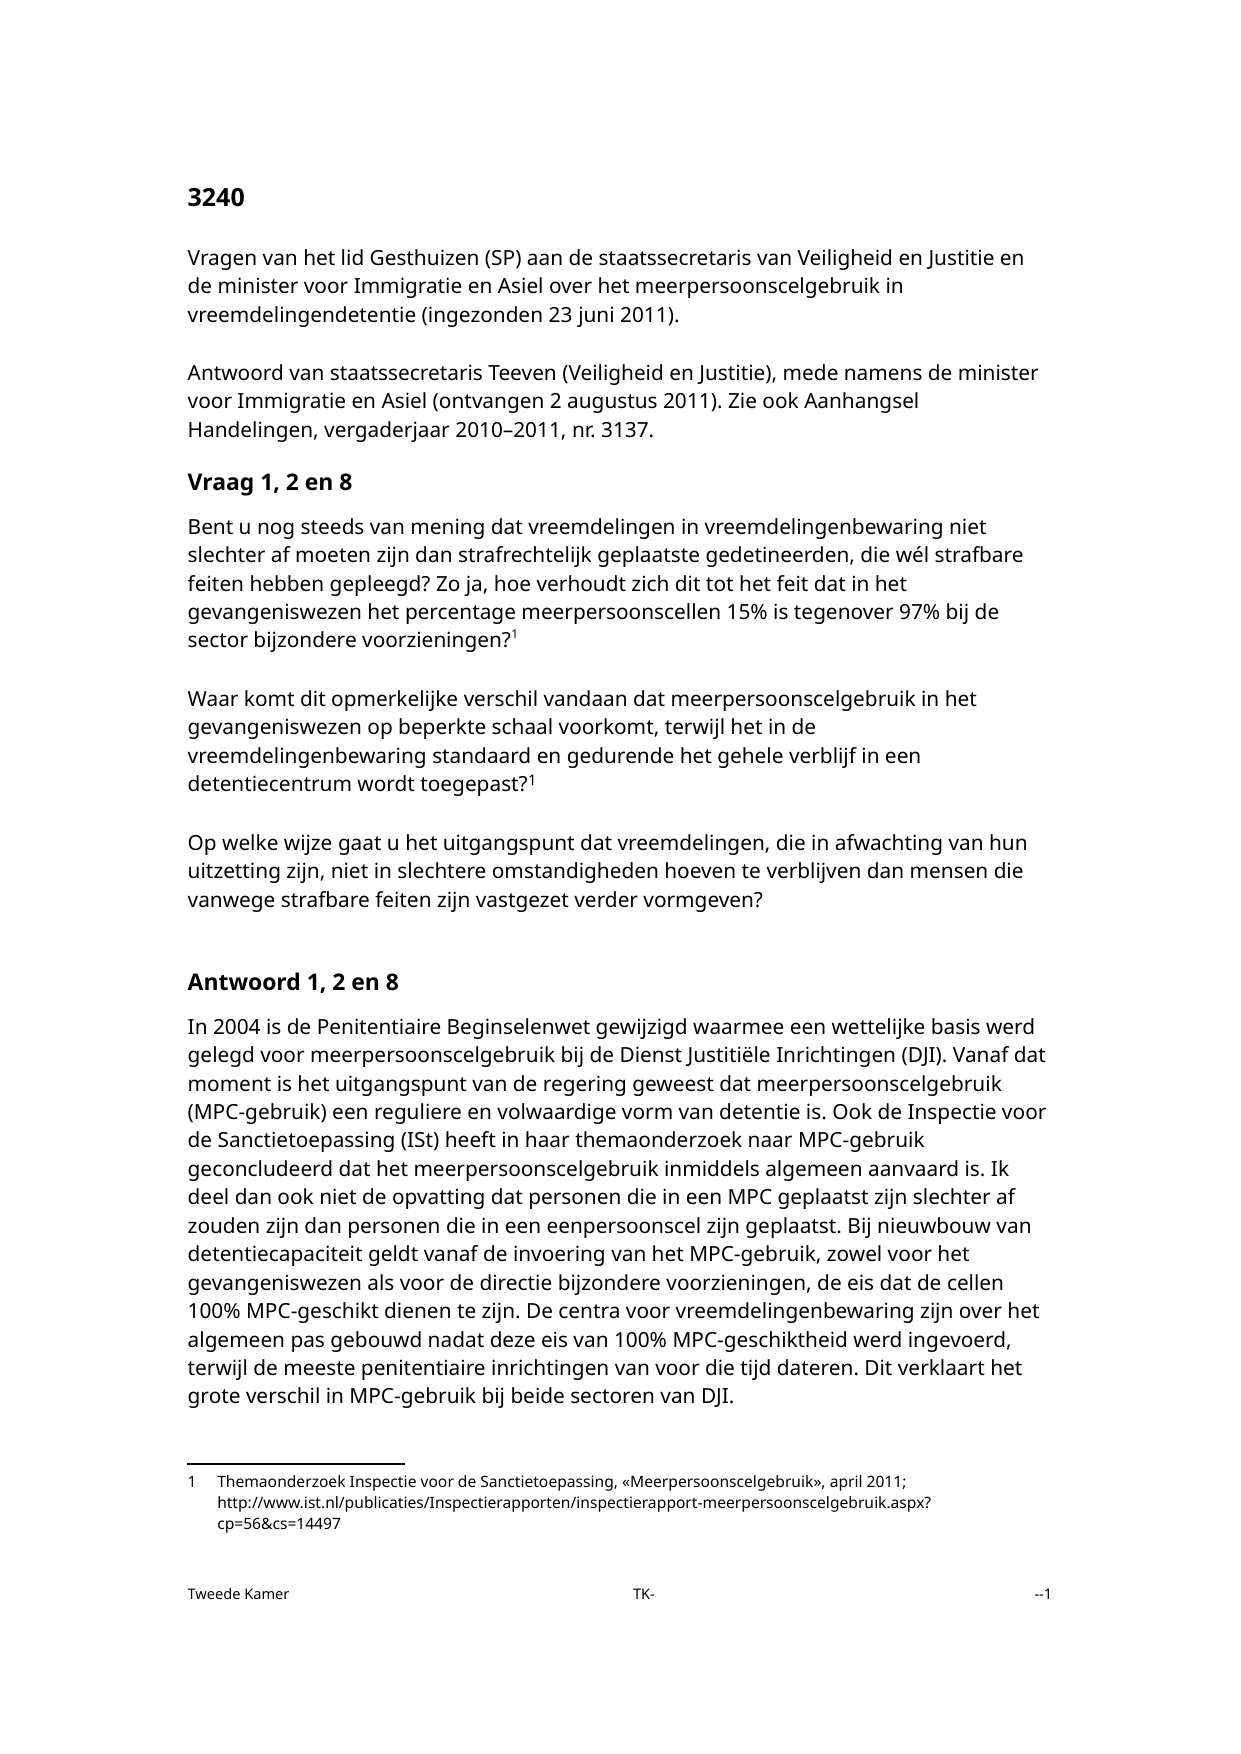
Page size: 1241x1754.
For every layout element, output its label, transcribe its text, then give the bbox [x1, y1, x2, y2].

text Bent u nog steeds van mening dat vreemdelingen in vreemdelingenbewaring niet slechter af moeten zijn dan strafrechtelijk geplaatste gedetineerden, die wél strafbare feiten hebben gepleegd? Zo ja, hoe verhoudt zich dit tot het feit dat in het gevangeniswezen het percentage meerpersoonscellen 15% is tegenover 97% bij de sector bijzondere voorzieningen? [187, 512, 1053, 654]
subtitle Vraag 1, 2 en 8 [187, 466, 1053, 497]
text Antwoord van staatssecretaris Teeven (Veiligheid en Justitie), mede namens de minister voor Immigratie en Asiel (ontvangen 2 augustus 2011). Zie ook Aanhangsel Handelingen, vergaderjaar 2010–2011, nr. 3137. [187, 358, 1053, 443]
text In 2004 is de Penitentiaire Beginselenwet gewijzigd waarmee een wettelijke basis werd gelegd voor meerpersoonscelgebruik bij de Dienst Justitiële Inrichtingen (DJI). Vanaf dat moment is het uitgangspunt van de regering geweest dat meerpersoonscelgebruik (MPC-gebruik) een reguliere en volwaardige vorm van detentie is. Ook de Inspectie voor de Sanctietoepassing (ISt) heeft in haar themaonderzoek naar MPC-gebruik geconcludeerd dat het meerpersoonscelgebruik inmiddels algemeen aanvaard is. Ik deel dan ook niet de opvatting dat personen die in een MPC geplaatst zijn slechter af zouden zijn dan personen die in een eenpersoonscel zijn geplaatst. Bij nieuwbouw van detentiecapaciteit geldt vanaf de invoering van het MPC-gebruik, zowel voor het gevangeniswezen als voor de directie bijzondere voorzieningen, de eis dat de cellen 100% MPC-geschikt dienen te zijn. De centra voor vreemdelingenbewaring zijn over het algemeen pas gebouwd nadat deze eis van 100% MPC-geschiktheid werd ingevoerd, terwijl de meeste penitentiaire inrichtingen van voor die tijd dateren. Dit verklaart het grote verschil in MPC-gebruik bij beide sectoren van DJI. [187, 1012, 1053, 1410]
text Waar komt dit opmerkelijke verschil vandaan dat meerpersoonscelgebruik in het gevangeniswezen op beperkte schaal voorkomt, terwijl het in de vreemdelingenbewaring standaard en gedurende het gehele verblijf in een detentiecentrum wordt toegepast?1 [187, 684, 1053, 798]
text Vragen van het lid Gesthuizen (SP) aan de staatssecretaris van Veiligheid en Justitie en de minister voor Immigratie en Asiel over het meerpersoonscelgebruik in vreemdelingendetentie (ingezonden 23 juni 2011). [187, 243, 1053, 328]
text Op welke wijze gaat u het uitgangspunt dat vreemdelingen, die in afwachting van hun uitzetting zijn, niet in slechtere omstandigheden hoeven te verblijven dan mensen die vanwege strafbare feiten zijn vastgezet verder vormgeven? [187, 828, 1053, 913]
text 3240 [187, 179, 1053, 213]
subtitle Antwoord 1, 2 en 8 [187, 966, 1053, 997]
text Themaonderzoek Inspectie voor de Sanctietoepassing, «Meerpersoonscelgebruik», april 2011; http://www.ist.nl/publicaties/Inspectierapporten/inspectierapport-meerpersoonscelgebruik.aspx?cp=56&cs=14497 [187, 1449, 1053, 1534]
